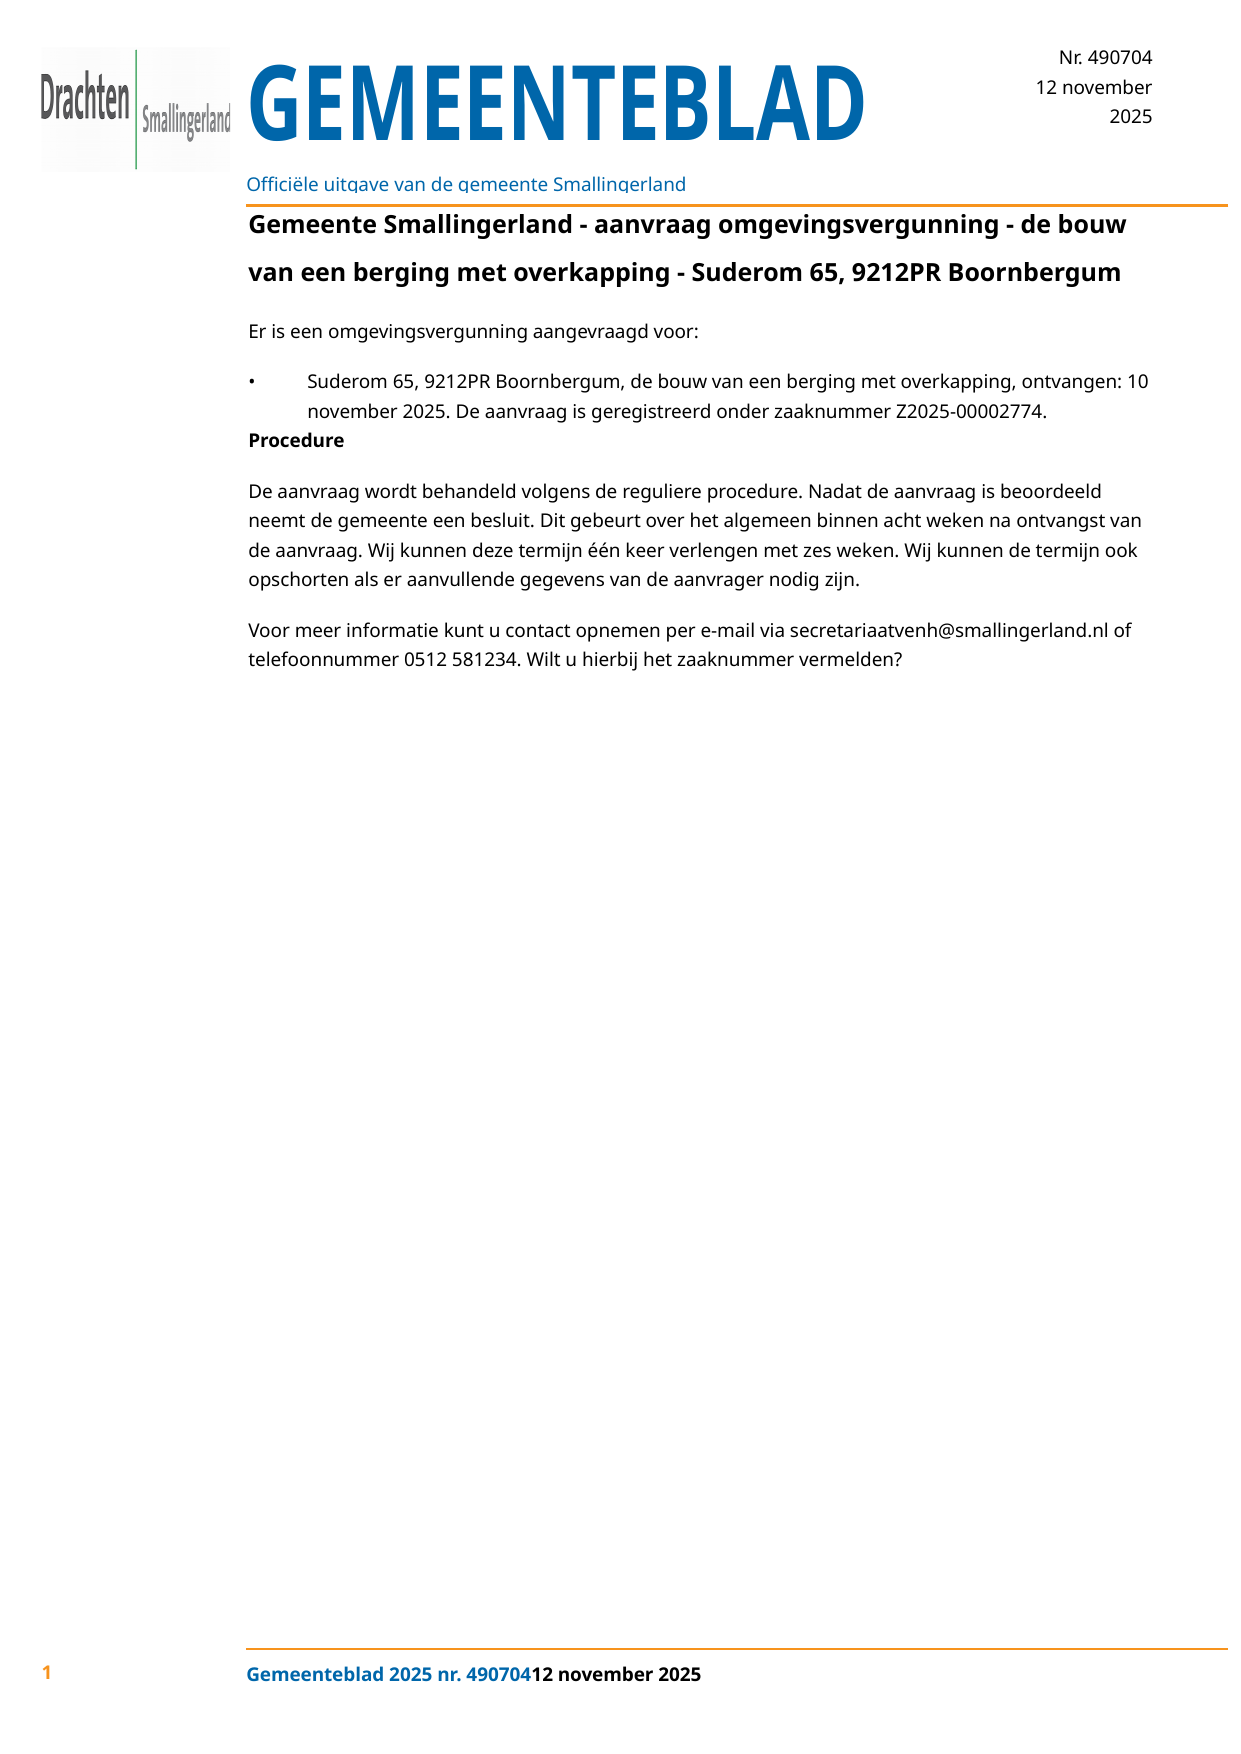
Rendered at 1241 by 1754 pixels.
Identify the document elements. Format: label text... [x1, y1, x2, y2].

text Gemeente Smallingerland - aanvraag omgevingsvergunning - de bouw van een berging met overkapping - Suderom 65, 9212PR Boornbergum [248, 207, 1152, 288]
text Er is een omgevingsvergunning aangevraagd voor: [248, 318, 1152, 344]
text Voor meer informatie kunt u contact opnemen per e-mail via secretariaatvenh@smallingerland.nl of telefoonnummer 0512 581234. Wilt u hierbij het zaaknummer vermelden? [248, 617, 1152, 672]
text De aanvraag wordt behandeld volgens de reguliere procedure. Nadat de aanvraag is beoordeeld neemt de gemeente een besluit. Dit gebeurt over het algemeen binnen acht weken na ontvangst van de aanvraag. Wij kunnen deze termijn één keer verlengen met zes weken. Wij kunnen de termijn ook opschorten als er aanvullende gegevens van de aanvrager nodig zijn. [248, 478, 1152, 592]
picture [41, 47, 231, 172]
list Suderom 65, 9212PR Boornbergum, de bouw van een berging met overkapping, ontvangen: 10 november 2025. De aanvraag is geregistreerd onder zaaknummer Z2025-00002774. [248, 368, 1152, 424]
text Procedure [248, 427, 1152, 453]
